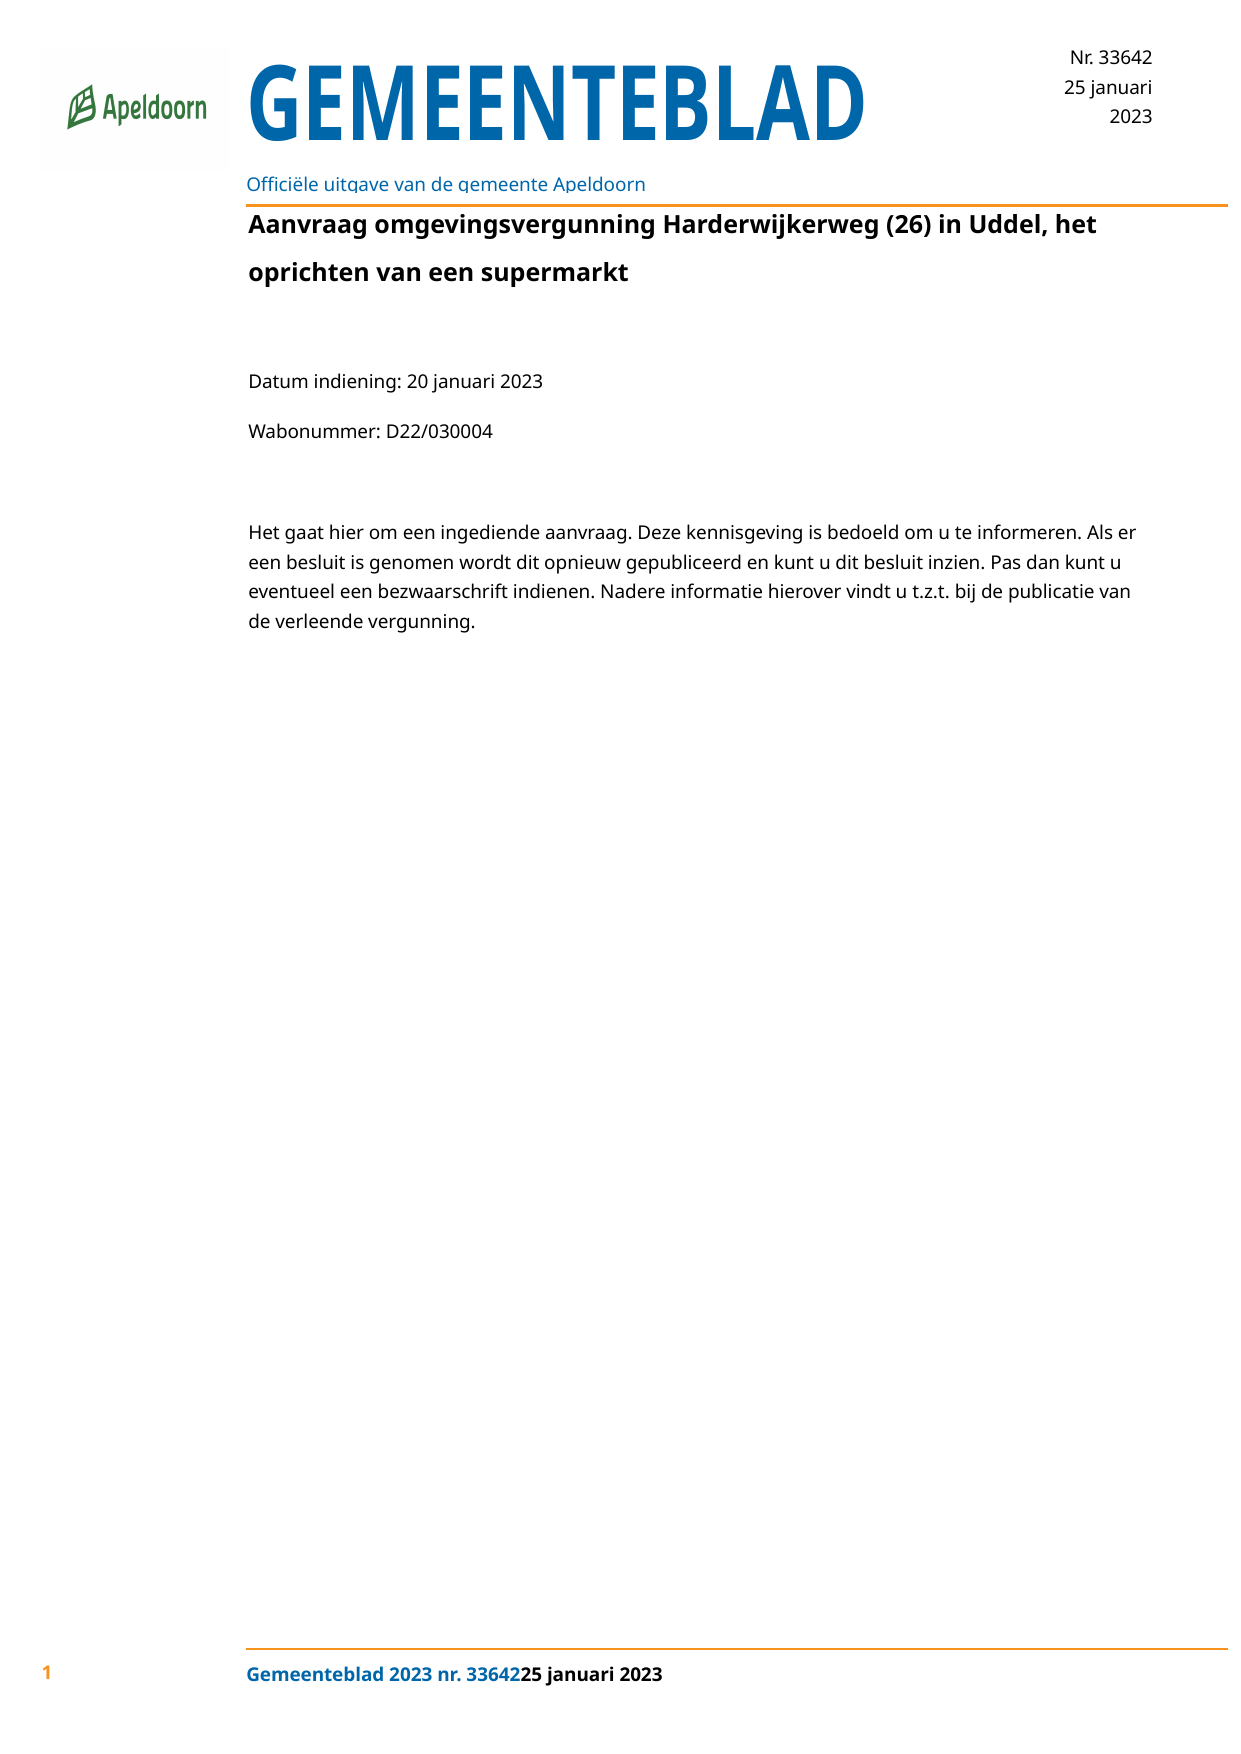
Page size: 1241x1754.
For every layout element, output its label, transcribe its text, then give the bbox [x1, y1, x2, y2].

picture [41, 47, 231, 172]
text Datum indiening: 20 januari 2023 [248, 368, 1152, 394]
text Aanvraag omgevingsvergunning Harderwijkerweg (26) in Uddel, het oprichten van een supermarkt [248, 207, 1152, 288]
text Wabonummer: D22/030004 [248, 419, 1152, 444]
text Het gaat hier om een ingediende aanvraag. Deze kennisgeving is bedoeld om u te informeren. Als er een besluit is genomen wordt dit opnieuw gepubliceerd en kunt u dit besluit inzien. Pas dan kunt u eventueel een bezwaarschrift indienen. Nadere informatie hierover vindt u t.z.t. bij de publicatie van de verleende vergunning. [248, 519, 1152, 634]
